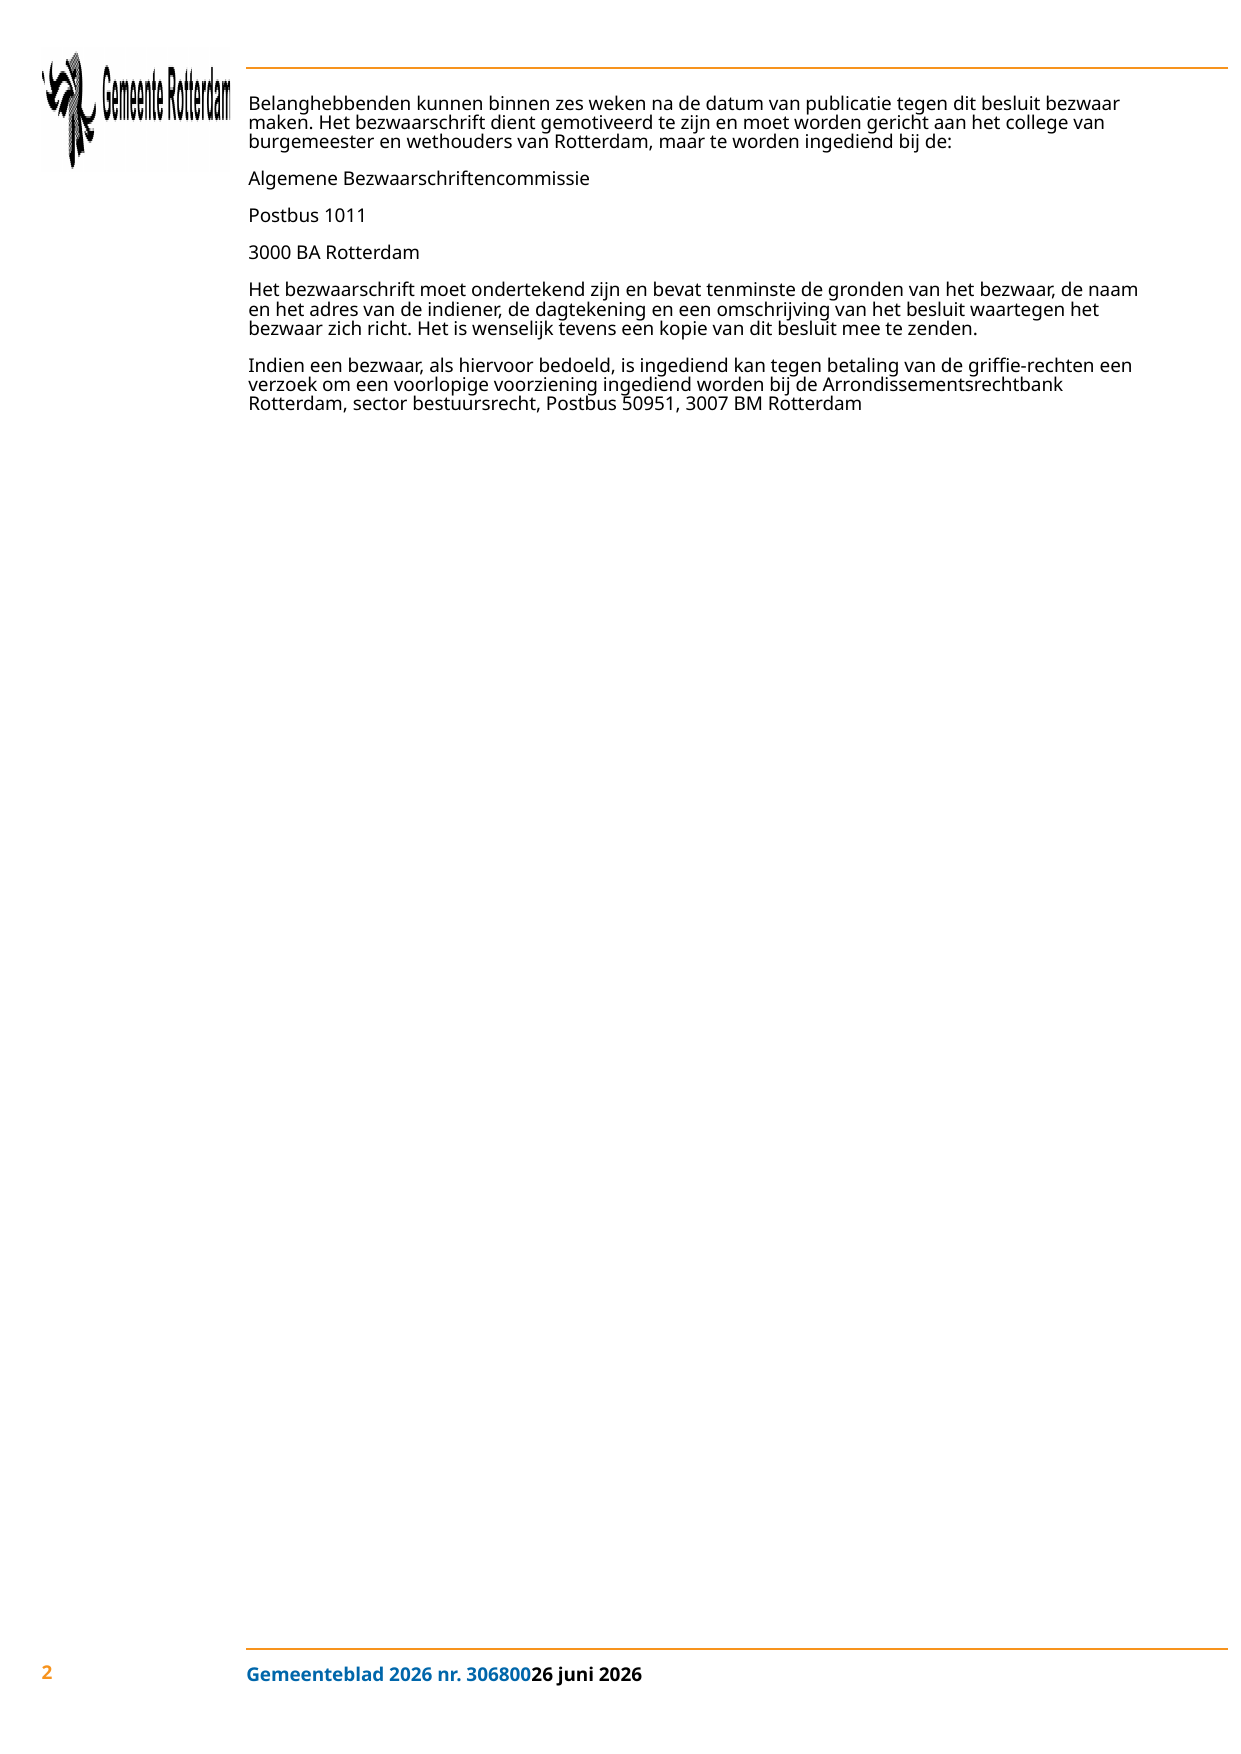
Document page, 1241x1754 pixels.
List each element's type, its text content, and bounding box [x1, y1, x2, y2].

text Het bezwaarschrift moet ondertekend zijn en bevat tenminste de gronden van het bezwaar, de naam en het adres van de indiener, de dagtekening en een omschrijving van het besluit waartegen het bezwaar zich richt. Het is wenselijk tevens een kopie van dit besluit mee te zenden. [248, 281, 1152, 339]
text Belanghebbenden kunnen binnen zes weken na de datum van publicatie tegen dit besluit bezwaar maken. Het bezwaarschrift dient gemotiveerd te zijn en moet worden gericht aan het college van burgemeester en wethouders van Rotterdam, maar te worden ingediend bij de: [248, 95, 1152, 153]
text 3000 BA Rotterdam [248, 244, 1152, 264]
text Indien een bezwaar, als hiervoor bedoeld, is ingediend kan tegen betaling van de griffie-rechten een verzoek om een voorlopige voorziening ingediend worden bij de Arrondissementsrechtbank Rotterdam, sector bestuursrecht, Postbus 50951, 3007 BM Rotterdam [248, 357, 1152, 415]
picture [41, 47, 231, 172]
text Postbus 1011 [248, 207, 1152, 227]
text Algemene Bezwaarschriftencommissie [248, 170, 1152, 190]
